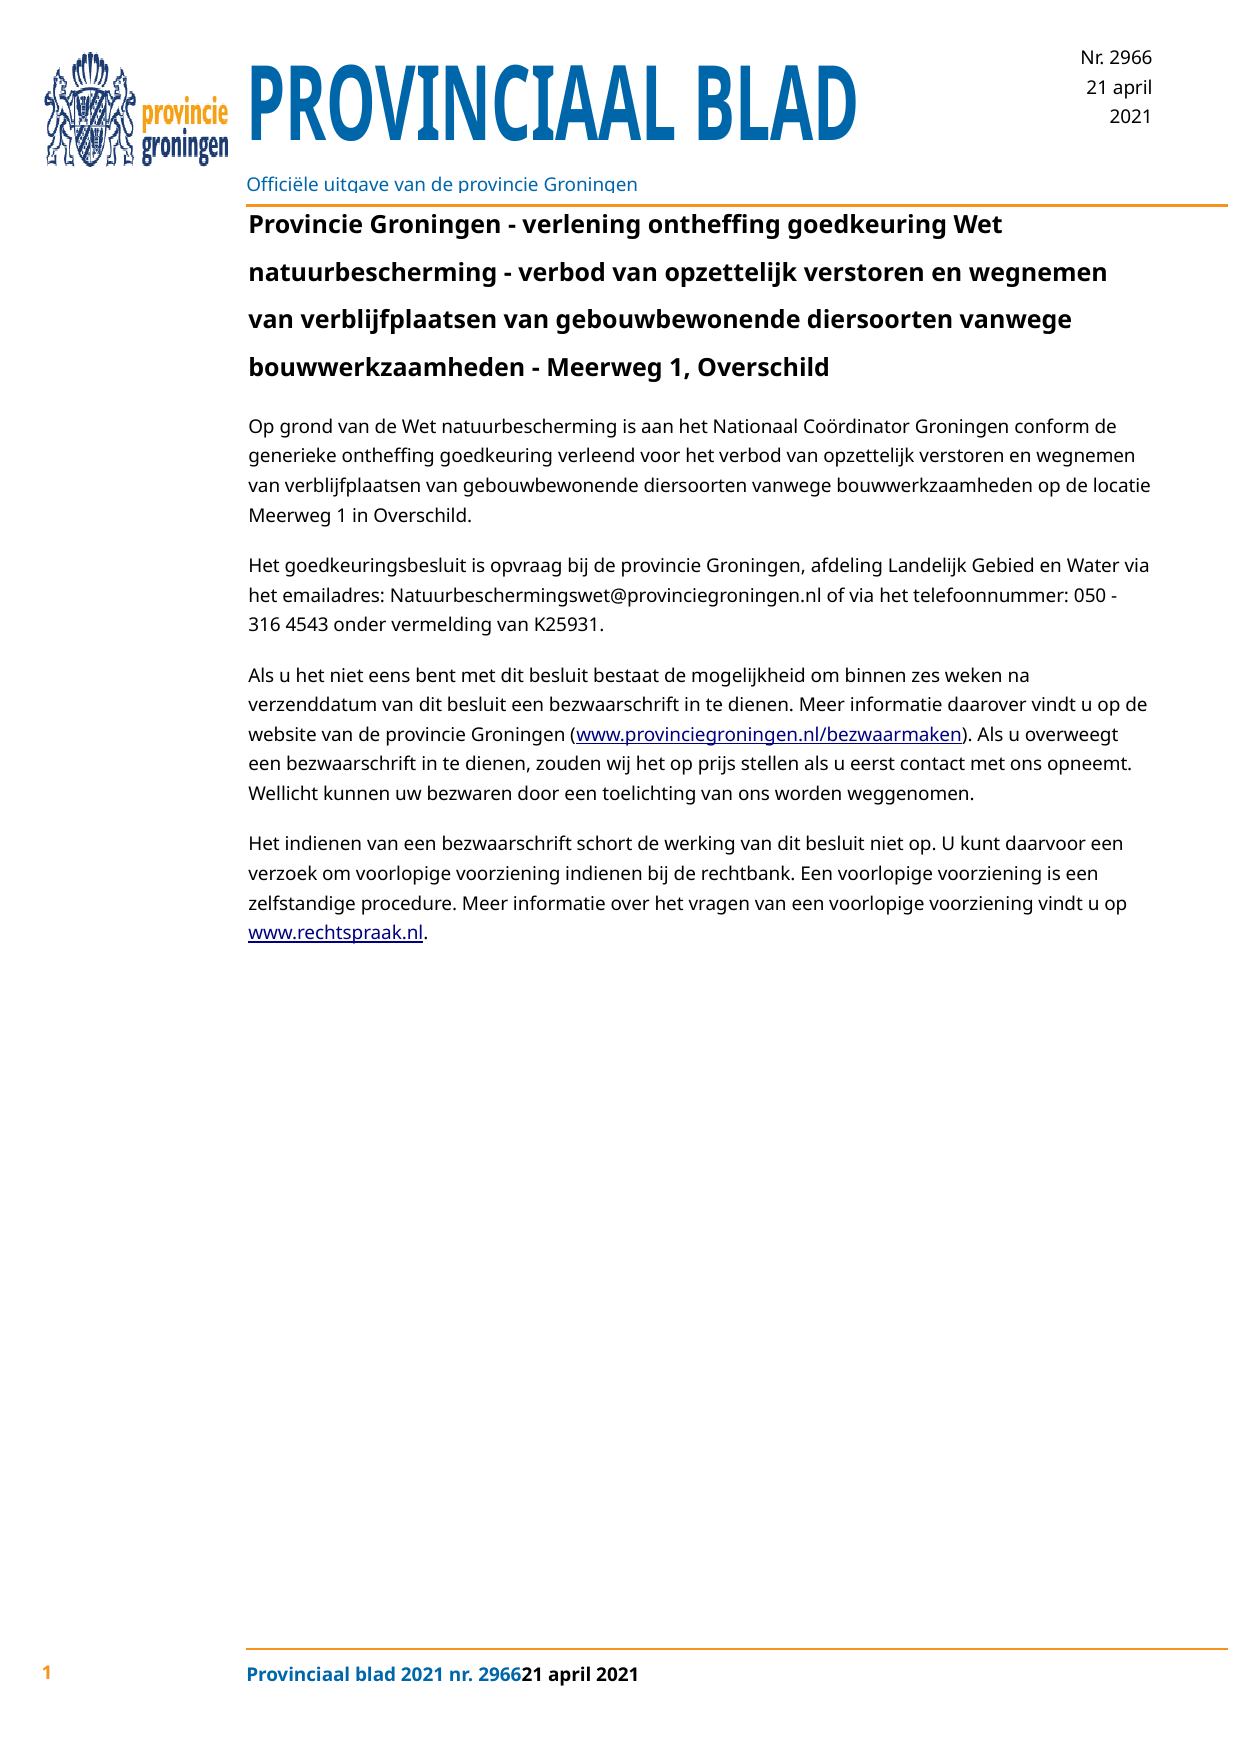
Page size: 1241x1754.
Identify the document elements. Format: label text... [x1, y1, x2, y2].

text Provincie Groningen - verlening ontheffing goedkeuring Wet natuurbescherming - verbod van opzettelijk verstoren en wegnemen van verblijfplaatsen van gebouwbewonende diersoorten vanwege bouwwerkzaamheden - Meerweg 1, Overschild [248, 207, 1152, 384]
text Op grond van de Wet natuurbescherming is aan het Nationaal Coördinator Groningen conform de generieke ontheffing goedkeuring verleend voor het verbod van opzettelijk verstoren en wegnemen van verblijfplaatsen van gebouwbewonende diersoorten vanwege bouwwerkzaamheden op de locatie Meerweg 1 in Overschild. [248, 413, 1152, 528]
text Het goedkeuringsbesluit is opvraag bij de provincie Groningen, afdeling Landelijk Gebied en Water via het emailadres: Natuurbeschermingswet@provinciegroningen.nl of via het telefoonnummer: 050 - 316 4543 onder vermelding van K25931. [248, 552, 1152, 637]
picture [41, 47, 231, 172]
text Het indienen van een bezwaarschrift schort de werking van dit besluit niet op. U kunt daarvoor een verzoek om voorlopige voorziening indienen bij de rechtbank. Een voorlopige voorziening is een zelfstandige procedure. Meer informatie over het vragen van een voorlopige voorziening vindt u op www.rechtspraak.nl. [248, 831, 1152, 945]
text Als u het niet eens bent met dit besluit bestaat de mogelijkheid om binnen zes weken na verzenddatum van dit besluit een bezwaarschrift in te dienen. Meer informatie daarover vindt u op de website van de provincie Groningen (www.provinciegroningen.nl/bezwaarmaken). Als u overweegt een bezwaarschrift in te dienen, zouden wij het op prijs stellen als u eerst contact met ons opneemt. Wellicht kunnen uw bezwaren door een toelichting van ons worden weggenomen. [248, 662, 1152, 806]
